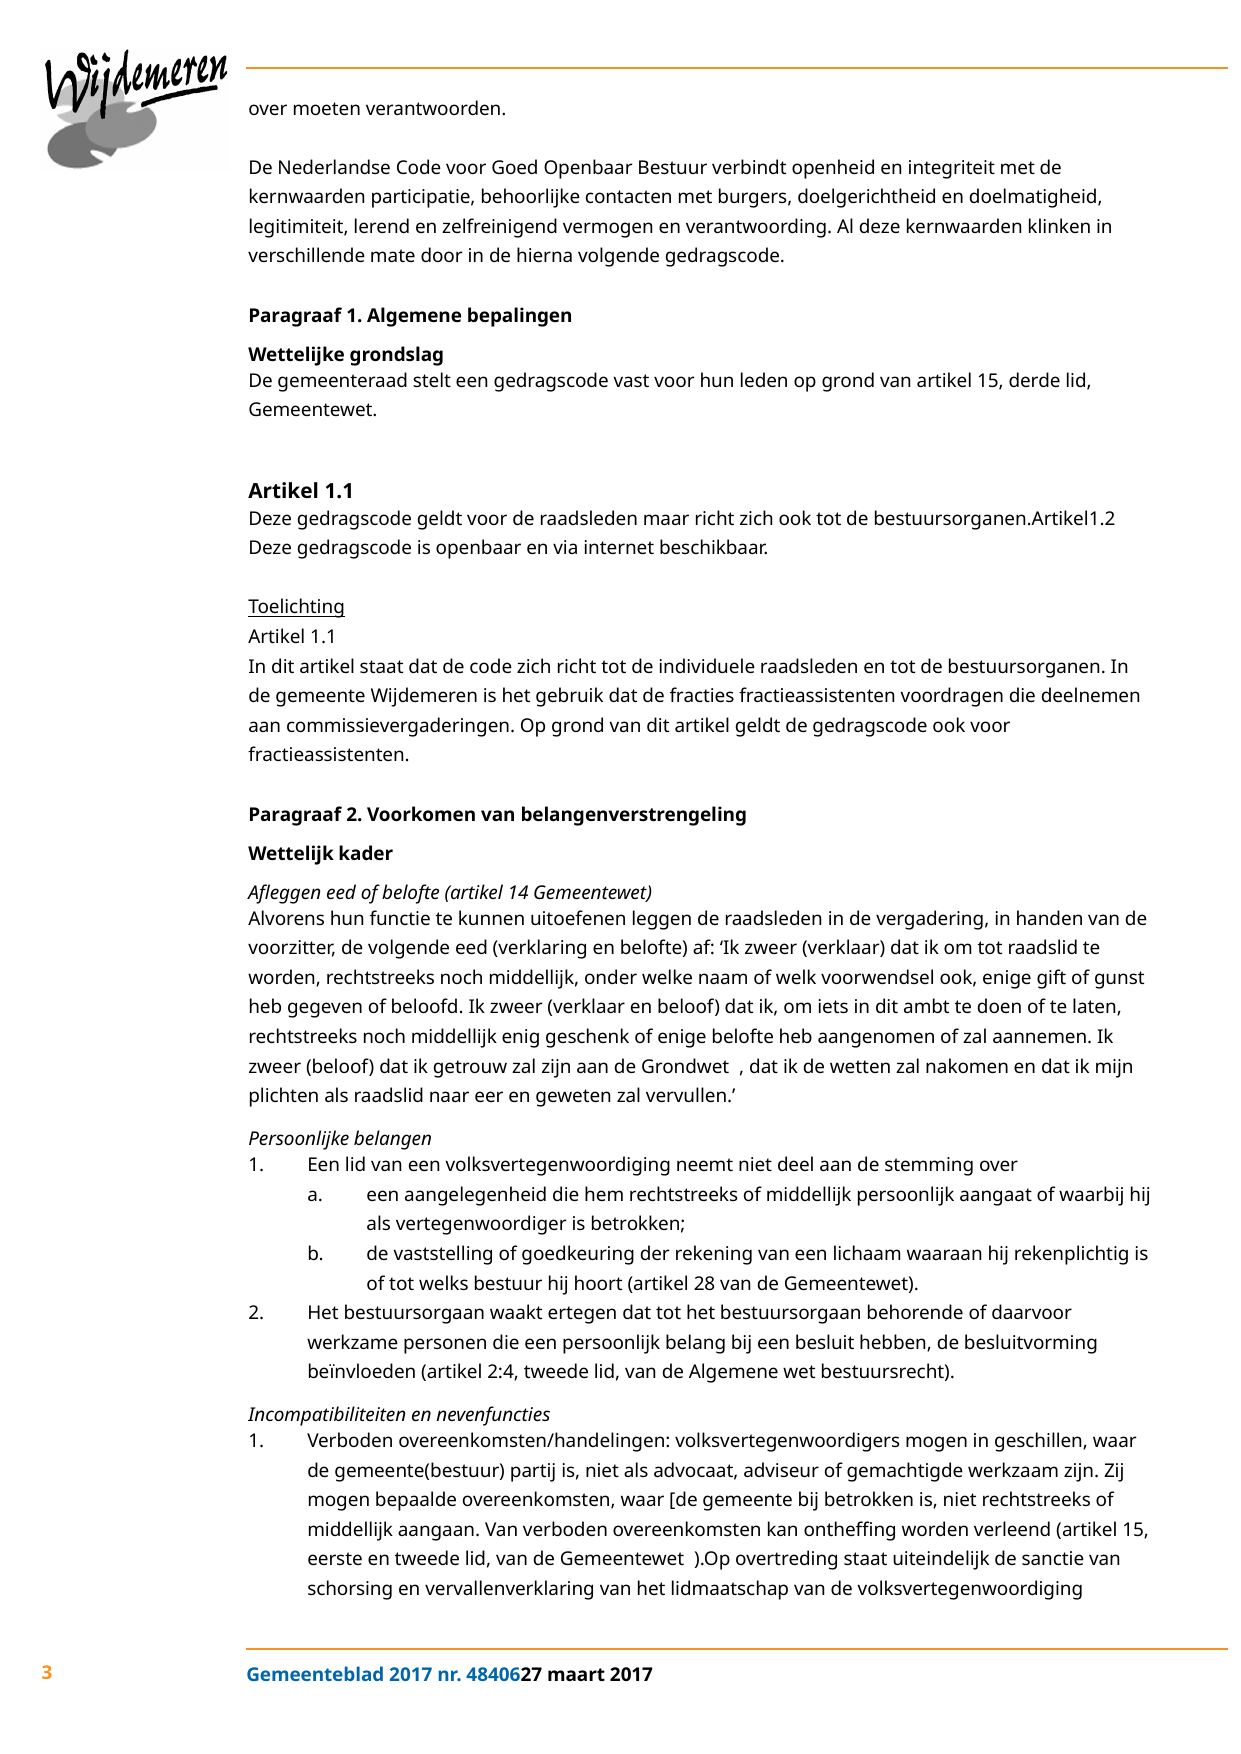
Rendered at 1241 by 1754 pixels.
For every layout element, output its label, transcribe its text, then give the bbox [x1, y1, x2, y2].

list de vaststelling of goedkeuring der rekening van een lichaam waaraan hij rekenplichtig is of tot welks bestuur hij hoort (artikel 28 van de Gemeentewet). [307, 1240, 1152, 1295]
text Wettelijk kader [248, 840, 1152, 866]
text Artikel 1.1 [248, 623, 1152, 649]
text Paragraaf 1. Algemene bepalingen [248, 302, 1152, 328]
text Alvorens hun functie te kunnen uitoefenen leggen de raadsleden in de vergadering, in handen van de voorzitter, de volgende eed (verklaring en belofte) af: ‘Ik zweer (verklaar) dat ik om tot raadslid te worden, rechtstreeks noch middellijk, onder welke naam of welk voorwendsel ook, enige gift of gunst heb gegeven of beloofd. Ik zweer (verklaar en beloof) dat ik, om iets in dit ambt te doen of te laten, rechtstreeks noch middellijk enig geschenk of enige belofte heb aangenomen of zal aannemen. Ik zweer (beloof) dat ik getrouw zal zijn aan de Grondwet , dat ik de wetten zal nakomen en dat ik mijn plichten als raadslid naar eer en geweten zal vervullen.’ [248, 905, 1152, 1108]
text Incompatibiliteiten en nevenfuncties [248, 1402, 1152, 1427]
text Toelichting [248, 594, 1152, 619]
text Deze gedragscode is openbaar en via internet beschikbaar. [248, 534, 1152, 560]
text Wettelijke grondslag [248, 341, 1152, 367]
list Verboden overeenkomsten/handelingen: volksvertegenwoordigers mogen in geschillen, waar de gemeente(bestuur) partij is, niet als advocaat, adviseur of gemachtigde werkzaam zijn. Zij mogen bepaalde overeenkomsten, waar [de gemeente bij betrokken is, niet rechtstreeks of middellijk aangaan. Van verboden overeenkomsten kan ontheffing worden verleend (artikel 15, eerste en tweede lid, van de Gemeentewet ).Op overtreding staat uiteindelijk de sanctie van schorsing en vervallenverklaring van het lidmaatschap van de volksvertegenwoordiging [248, 1427, 1152, 1601]
list Het bestuursorgaan waakt ertegen dat tot het bestuursorgaan behorende of daarvoor werkzame personen die een persoonlijk belang bij een besluit hebben, de besluitvorming beïnvloeden (artikel 2:4, tweede lid, van de Algemene wet bestuursrecht). [248, 1299, 1152, 1384]
text over moeten verantwoorden. [248, 95, 1152, 121]
text Deze gedragscode geldt voor de raadsleden maar richt zich ook tot de bestuursorganen.Artikel1.2 [248, 505, 1152, 531]
list een aangelegenheid die hem rechtstreeks of middellijk persoonlijk aangaat of waarbij hij als vertegenwoordiger is betrokken; [307, 1181, 1152, 1236]
text In dit artikel staat dat de code zich richt tot de individuele raadsleden en tot de bestuursorganen. In de gemeente Wijdemeren is het gebruik dat de fracties fractieassistenten voordragen die deelnemen aan commissievergaderingen. Op grond van dit artikel geldt de gedragscode ook voor fractieassistenten. [248, 653, 1152, 767]
text Artikel 1.1 [248, 476, 1152, 505]
text Persoonlijke belangen [248, 1126, 1152, 1151]
text De gemeenteraad stelt een gedragscode vast voor hun leden op grond van artikel 15, derde lid, Gemeentewet. [248, 367, 1152, 422]
text Paragraaf 2. Voorkomen van belangenverstrengeling [248, 801, 1152, 826]
text De Nederlandse Code voor Goed Openbaar Bestuur verbindt openheid en integriteit met de kernwaarden participatie, behoorlijke contacten met burgers, doelgerichtheid en doelmatigheid, legitimiteit, lerend en zelfreinigend vermogen en verantwoording. Al deze kernwaarden klinken in verschillende mate door in de hierna volgende gedragscode. [248, 154, 1152, 268]
list Een lid van een volksvertegenwoordiging neemt niet deel aan de stemming over [248, 1151, 1152, 1177]
picture [41, 47, 231, 172]
text Afleggen eed of belofte (artikel 14 Gemeentewet) [248, 879, 1152, 905]
